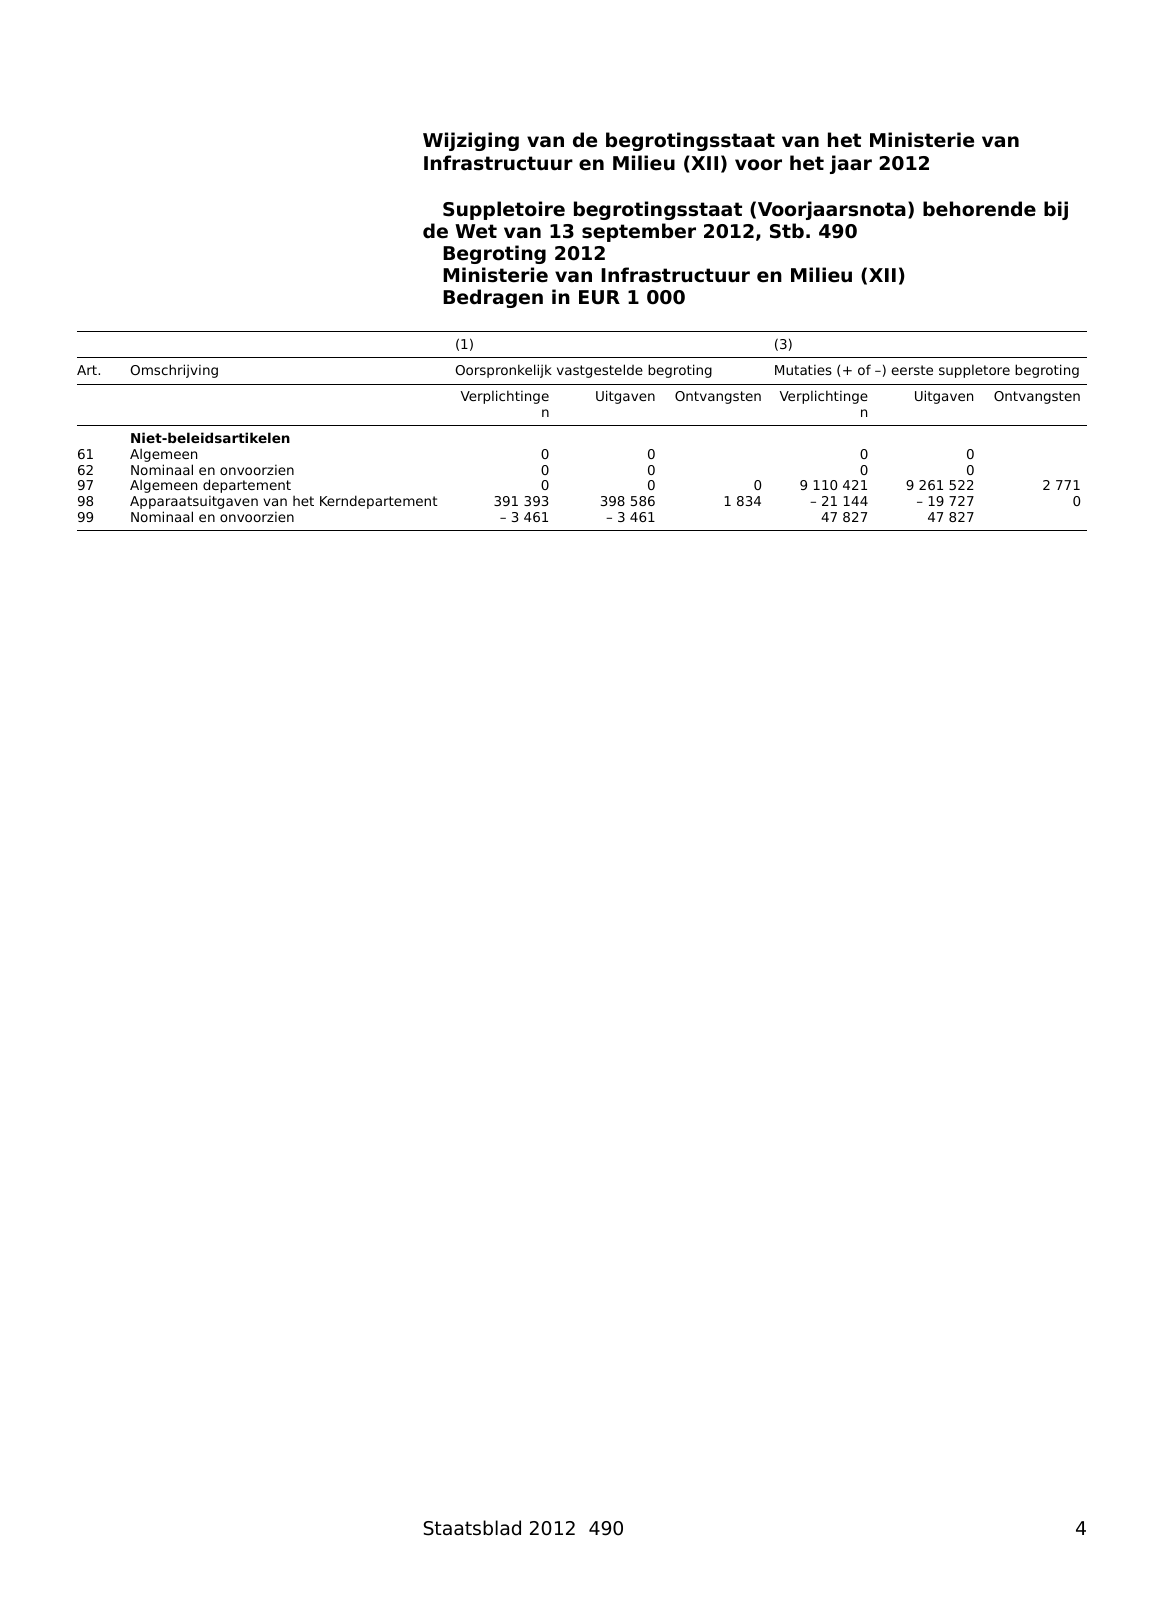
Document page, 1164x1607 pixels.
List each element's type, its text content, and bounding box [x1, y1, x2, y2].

table_cell [661, 463, 768, 478]
table_cell Nominaal en onvoorzien [124, 510, 449, 530]
table_cell Verplichtingen [449, 385, 555, 425]
table_cell 0 [768, 463, 874, 478]
table_cell 0 [555, 447, 661, 462]
table_cell [980, 510, 1087, 530]
table_header [124, 332, 449, 357]
text Suppletoire begrotingsstaat (Voorjaarsnota) behorende bij de Wet van 13 september 2012, Stb. 490 [422, 199, 1087, 243]
table_cell 99 [77, 510, 124, 530]
table_cell 0 [449, 447, 555, 462]
table_cell 0 [768, 447, 874, 462]
table_cell [555, 426, 661, 447]
table_cell 0 [980, 494, 1087, 510]
table_cell [661, 447, 768, 462]
table_cell 0 [449, 463, 555, 478]
table_cell Nominaal en onvoorzien [124, 463, 449, 478]
table_cell [768, 426, 874, 447]
table_cell 47 827 [768, 510, 874, 530]
table_cell 62 [77, 463, 124, 478]
table_cell [980, 463, 1087, 478]
table_cell 0 [874, 463, 980, 478]
table_cell [980, 426, 1087, 447]
table_cell [874, 426, 980, 447]
table_cell 97 [77, 478, 124, 494]
table_cell [449, 426, 555, 447]
table_cell [661, 510, 768, 530]
table_cell Art. [77, 358, 124, 383]
table_cell – 3 461 [449, 510, 555, 530]
table_cell Ontvangsten [661, 385, 768, 425]
table_cell 0 [661, 478, 768, 494]
table_cell [77, 385, 124, 425]
table_header [77, 332, 124, 357]
table_cell 0 [555, 463, 661, 478]
table_cell 9 261 522 [874, 478, 980, 494]
table_cell – 21 144 [768, 494, 874, 510]
table_cell 0 [874, 447, 980, 462]
text Ministerie van Infrastructuur en Milieu (XII) [422, 265, 1087, 287]
table_cell Niet-beleidsartikelen [124, 426, 449, 447]
table_cell 398 586 [555, 494, 661, 510]
table_cell 1 834 [661, 494, 768, 510]
table_cell Algemeen departement [124, 478, 449, 494]
table_cell 0 [449, 478, 555, 494]
table_cell [661, 426, 768, 447]
table_cell 0 [555, 478, 661, 494]
table_cell Ontvangsten [980, 385, 1087, 425]
table_cell Uitgaven [874, 385, 980, 425]
table_cell [124, 385, 449, 425]
table_cell – 19 727 [874, 494, 980, 510]
table_cell [980, 447, 1087, 462]
table_header (1) [449, 332, 768, 357]
table_cell 47 827 [874, 510, 980, 530]
table_cell 2 771 [980, 478, 1087, 494]
table_cell 9 110 421 [768, 478, 874, 494]
table_cell Omschrijving [124, 358, 449, 383]
text Begroting 2012 [422, 243, 1087, 265]
table_cell 61 [77, 447, 124, 462]
subtitle Wijziging van de begrotingsstaat van het Ministerie van Infrastructuur en Milieu (XII) voor het jaar 2012 [422, 130, 1087, 174]
table_cell Oorspronkelijk vastgestelde begroting [449, 358, 768, 383]
table_cell [77, 426, 124, 447]
table_header (3) [768, 332, 1087, 357]
table_cell Apparaatsuitgaven van het Kerndepartement [124, 494, 449, 510]
table_cell 391 393 [449, 494, 555, 510]
table_cell Uitgaven [555, 385, 661, 425]
table_cell – 3 461 [555, 510, 661, 530]
table_cell 98 [77, 494, 124, 510]
table_cell Mutaties (+ of –) eerste suppletore begroting [768, 358, 1087, 383]
table_cell Verplichtingen [768, 385, 874, 425]
text Bedragen in EUR 1 000 [422, 287, 1087, 309]
table_cell Algemeen [124, 447, 449, 462]
